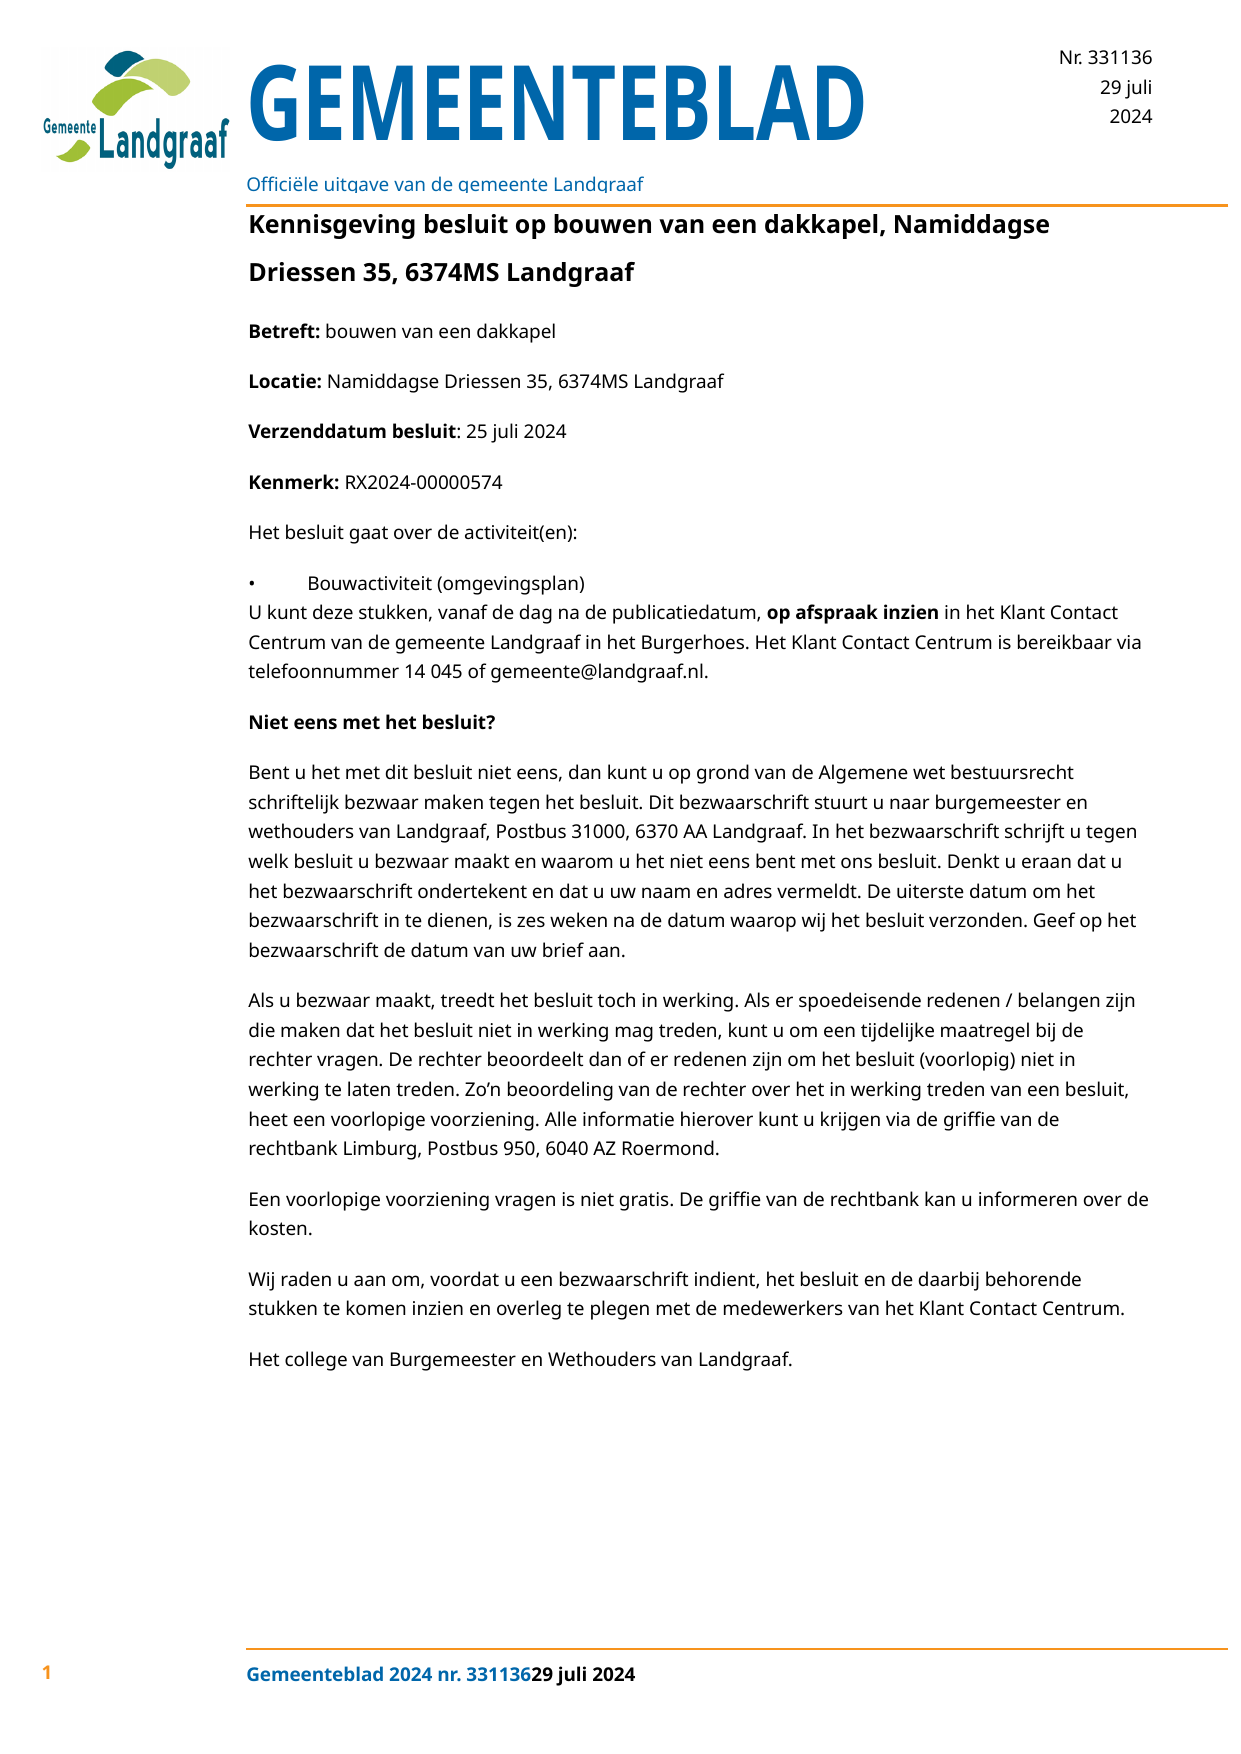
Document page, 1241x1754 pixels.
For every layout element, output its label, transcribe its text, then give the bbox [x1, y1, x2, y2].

text Wij raden u aan om, voordat u een bezwaarschrift indient, het besluit en de daarbij behorende stukken te komen inzien en overleg te plegen met de medewerkers van het Klant Contact Centrum. [248, 1266, 1152, 1321]
text Locatie: Namiddagse Driessen 35, 6374MS Landgraaf [248, 368, 1152, 394]
text Kenmerk: RX2024-00000574 [248, 469, 1152, 495]
text Bent u het met dit besluit niet eens, dan kunt u op grond van de Algemene wet bestuursrecht schriftelijk bezwaar maken tegen het besluit. Dit bezwaarschrift stuurt u naar burgemeester en wethouders van Landgraaf, Postbus 31000, 6370 AA Landgraaf. In het bezwaarschrift schrijft u tegen welk besluit u bezwaar maakt en waarom u het niet eens bent met ons besluit. Denkt u eraan dat u het bezwaarschrift ondertekent en dat u uw naam en adres vermeldt. De uiterste datum om het bezwaarschrift in te dienen, is zes weken na de datum waarop wij het besluit verzonden. Geef op het bezwaarschrift de datum van uw brief aan. [248, 759, 1152, 963]
text Verzenddatum besluit: 25 juli 2024 [248, 419, 1152, 444]
text Het besluit gaat over de activiteit(en): [248, 519, 1152, 545]
text Als u bezwaar maakt, treedt het besluit toch in werking. Als er spoedeisende redenen / belangen zijn die maken dat het besluit niet in werking mag treden, kunt u om een tijdelijke maatregel bij de rechter vragen. De rechter beoordeelt dan of er redenen zijn om het besluit (voorlopig) niet in werking te laten treden. Zo’n beoordeling van de rechter over het in werking treden van een besluit, heet een voorlopige voorziening. Alle informatie hierover kunt u krijgen via de griffie van de rechtbank Limburg, Postbus 950, 6040 AZ Roermond. [248, 987, 1152, 1161]
text Een voorlopige voorziening vragen is niet gratis. De griffie van de rechtbank kan u informeren over de kosten. [248, 1186, 1152, 1241]
text Het college van Burgemeester en Wethouders van Landgraaf. [248, 1346, 1152, 1372]
text U kunt deze stukken, vanaf de dag na de publicatiedatum, op afspraak inzien in het Klant Contact Centrum van de gemeente Landgraaf in het Burgerhoes. Het Klant Contact Centrum is bereikbaar via telefoonnummer 14 045 of gemeente@landgraaf.nl. [248, 599, 1152, 684]
text Betreft: bouwen van een dakkapel [248, 318, 1152, 344]
text Niet eens met het besluit? [248, 709, 1152, 735]
list Bouwactiviteit (omgevingsplan) [248, 570, 1152, 596]
text Kennisgeving besluit op bouwen van een dakkapel, Namiddagse Driessen 35, 6374MS Landgraaf [248, 207, 1152, 288]
picture [41, 47, 231, 172]
